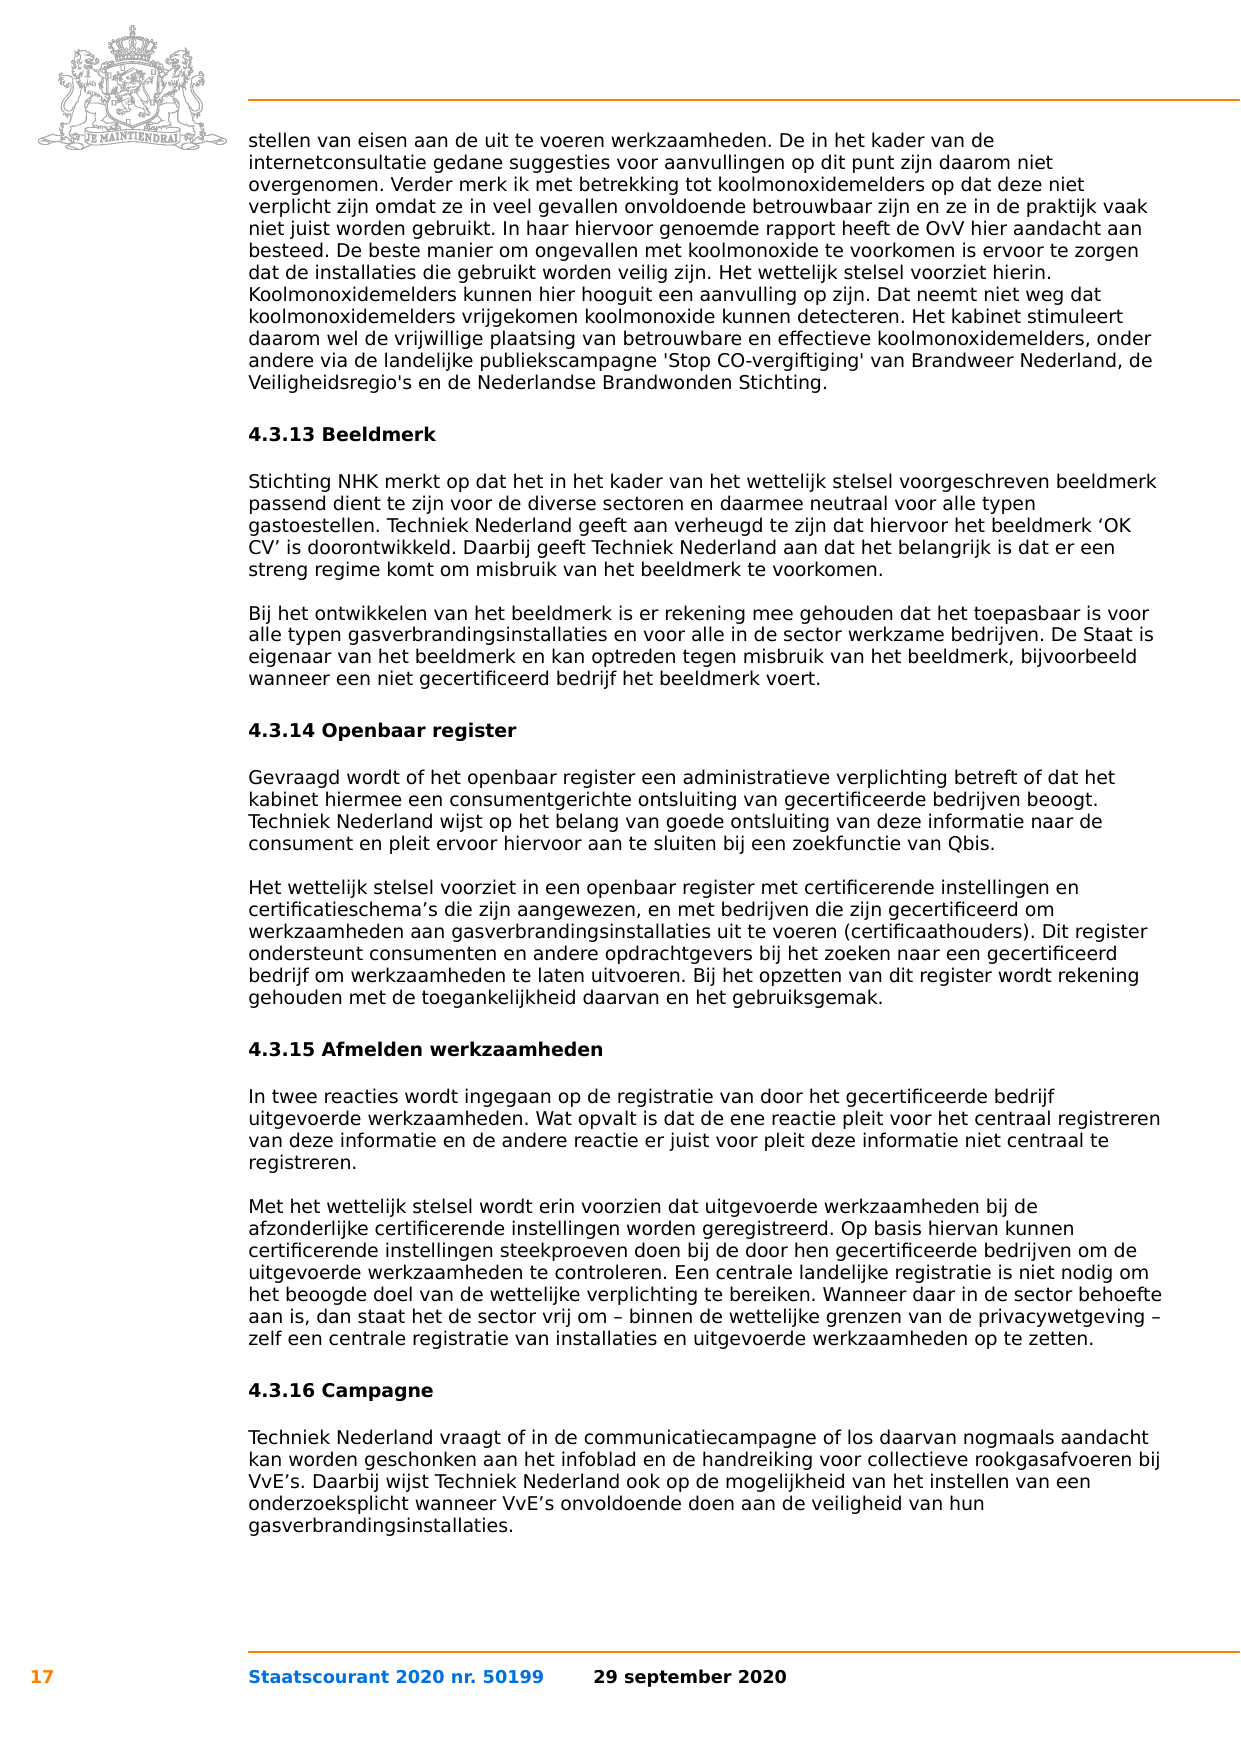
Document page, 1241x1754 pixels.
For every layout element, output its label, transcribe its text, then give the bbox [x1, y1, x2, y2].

text In twee reacties wordt ingegaan op de registratie van door het gecertificeerde bedrijf uitgevoerde werkzaamheden. Wat opvalt is dat de ene reactie pleit voor het centraal registreren van deze informatie en de andere reactie er juist voor pleit deze informatie niet centraal te registreren. [248, 1086, 1163, 1174]
text Bij het ontwikkelen van het beeldmerk is er rekening mee gehouden dat het toepasbaar is voor alle typen gasverbrandingsinstallaties en voor alle in de sector werkzame bedrijven. De Staat is eigenaar van het beeldmerk en kan optreden tegen misbruik van het beeldmerk, bijvoorbeeld wanneer een niet gecertificeerd bedrijf het beeldmerk voert. [248, 602, 1163, 690]
subtitle 4.3.15 Afmelden werkzaamheden [248, 1039, 1163, 1061]
text stellen van eisen aan de uit te voeren werkzaamheden. De in het kader van de internetconsultatie gedane suggesties voor aanvullingen op dit punt zijn daarom niet overgenomen. Verder merk ik met betrekking tot koolmonoxidemelders op dat deze niet verplicht zijn omdat ze in veel gevallen onvoldoende betrouwbaar zijn en ze in de praktijk vaak niet juist worden gebruikt. In haar hiervoor genoemde rapport heeft de OvV hier aandacht aan besteed. De beste manier om ongevallen met koolmonoxide te voorkomen is ervoor te zorgen dat de installaties die gebruikt worden veilig zijn. Het wettelijk stelsel voorziet hierin. Koolmonoxidemelders kunnen hier hooguit een aanvulling op zijn. Dat neemt niet weg dat koolmonoxidemelders vrijgekomen koolmonoxide kunnen detecteren. Het kabinet stimuleert daarom wel de vrijwillige plaatsing van betrouwbare en effectieve koolmonoxidemelders, onder andere via de landelijke publiekscampagne 'Stop CO-vergiftiging' van Brandweer Nederland, de Veiligheidsregio's en de Nederlandse Brandwonden Stichting. [248, 130, 1163, 394]
text Het wettelijk stelsel voorziet in een openbaar register met certificerende instellingen en certificatieschema’s die zijn aangewezen, en met bedrijven die zijn gecertificeerd om werkzaamheden aan gasverbrandingsinstallaties uit te voeren (certificaathouders). Dit register ondersteunt consumenten en andere opdrachtgevers bij het zoeken naar een gecertificeerd bedrijf om werkzaamheden te laten uitvoeren. Bij het opzetten van dit register wordt rekening gehouden met de toegankelijkheid daarvan en het gebruiksgemak. [248, 877, 1163, 1009]
text Stichting NHK merkt op dat het in het kader van het wettelijk stelsel voorgeschreven beeldmerk passend dient te zijn voor de diverse sectoren en daarmee neutraal voor alle typen gastoestellen. Techniek Nederland geeft aan verheugd te zijn dat hiervoor het beeldmerk ‘OK CV’ is doorontwikkeld. Daarbij geeft Techniek Nederland aan dat het belangrijk is dat er een streng regime komt om misbruik van het beeldmerk te voorkomen. [248, 471, 1163, 581]
text Techniek Nederland vraagt of in de communicatiecampagne of los daarvan nogmaals aandacht kan worden geschonken aan het infoblad en de handreiking voor collectieve rookgasafvoeren bij VvE’s. Daarbij wijst Techniek Nederland ook op de mogelijkheid van het instellen van een onderzoeksplicht wanneer VvE’s onvoldoende doen aan de veiligheid van hun gasverbrandingsinstallaties. [248, 1427, 1163, 1536]
text Met het wettelijk stelsel wordt erin voorzien dat uitgevoerde werkzaamheden bij de afzonderlijke certificerende instellingen worden geregistreerd. Op basis hiervan kunnen certificerende instellingen steekproeven doen bij de door hen gecertificeerde bedrijven om de uitgevoerde werkzaamheden te controleren. Een centrale landelijke registratie is niet nodig om het beoogde doel van de wettelijke verplichting te bereiken. Wanneer daar in de sector behoefte aan is, dan staat het de sector vrij om – binnen de wettelijke grenzen van de privacywetgeving – zelf een centrale registratie van installaties en uitgevoerde werkzaamheden op te zetten. [248, 1196, 1163, 1349]
subtitle 4.3.16 Campagne [248, 1379, 1163, 1402]
subtitle 4.3.13 Beeldmerk [248, 424, 1163, 446]
subtitle 4.3.14 Openbaar register [248, 720, 1163, 742]
text Gevraagd wordt of het openbaar register een administratieve verplichting betreft of dat het kabinet hiermee een consumentgerichte ontsluiting van gecertificeerde bedrijven beoogt. Techniek Nederland wijst op het belang van goede ontsluiting van deze informatie naar de consument en pleit ervoor hiervoor aan te sluiten bij een zoekfunctie van Qbis. [248, 767, 1163, 855]
picture [38, 25, 227, 150]
